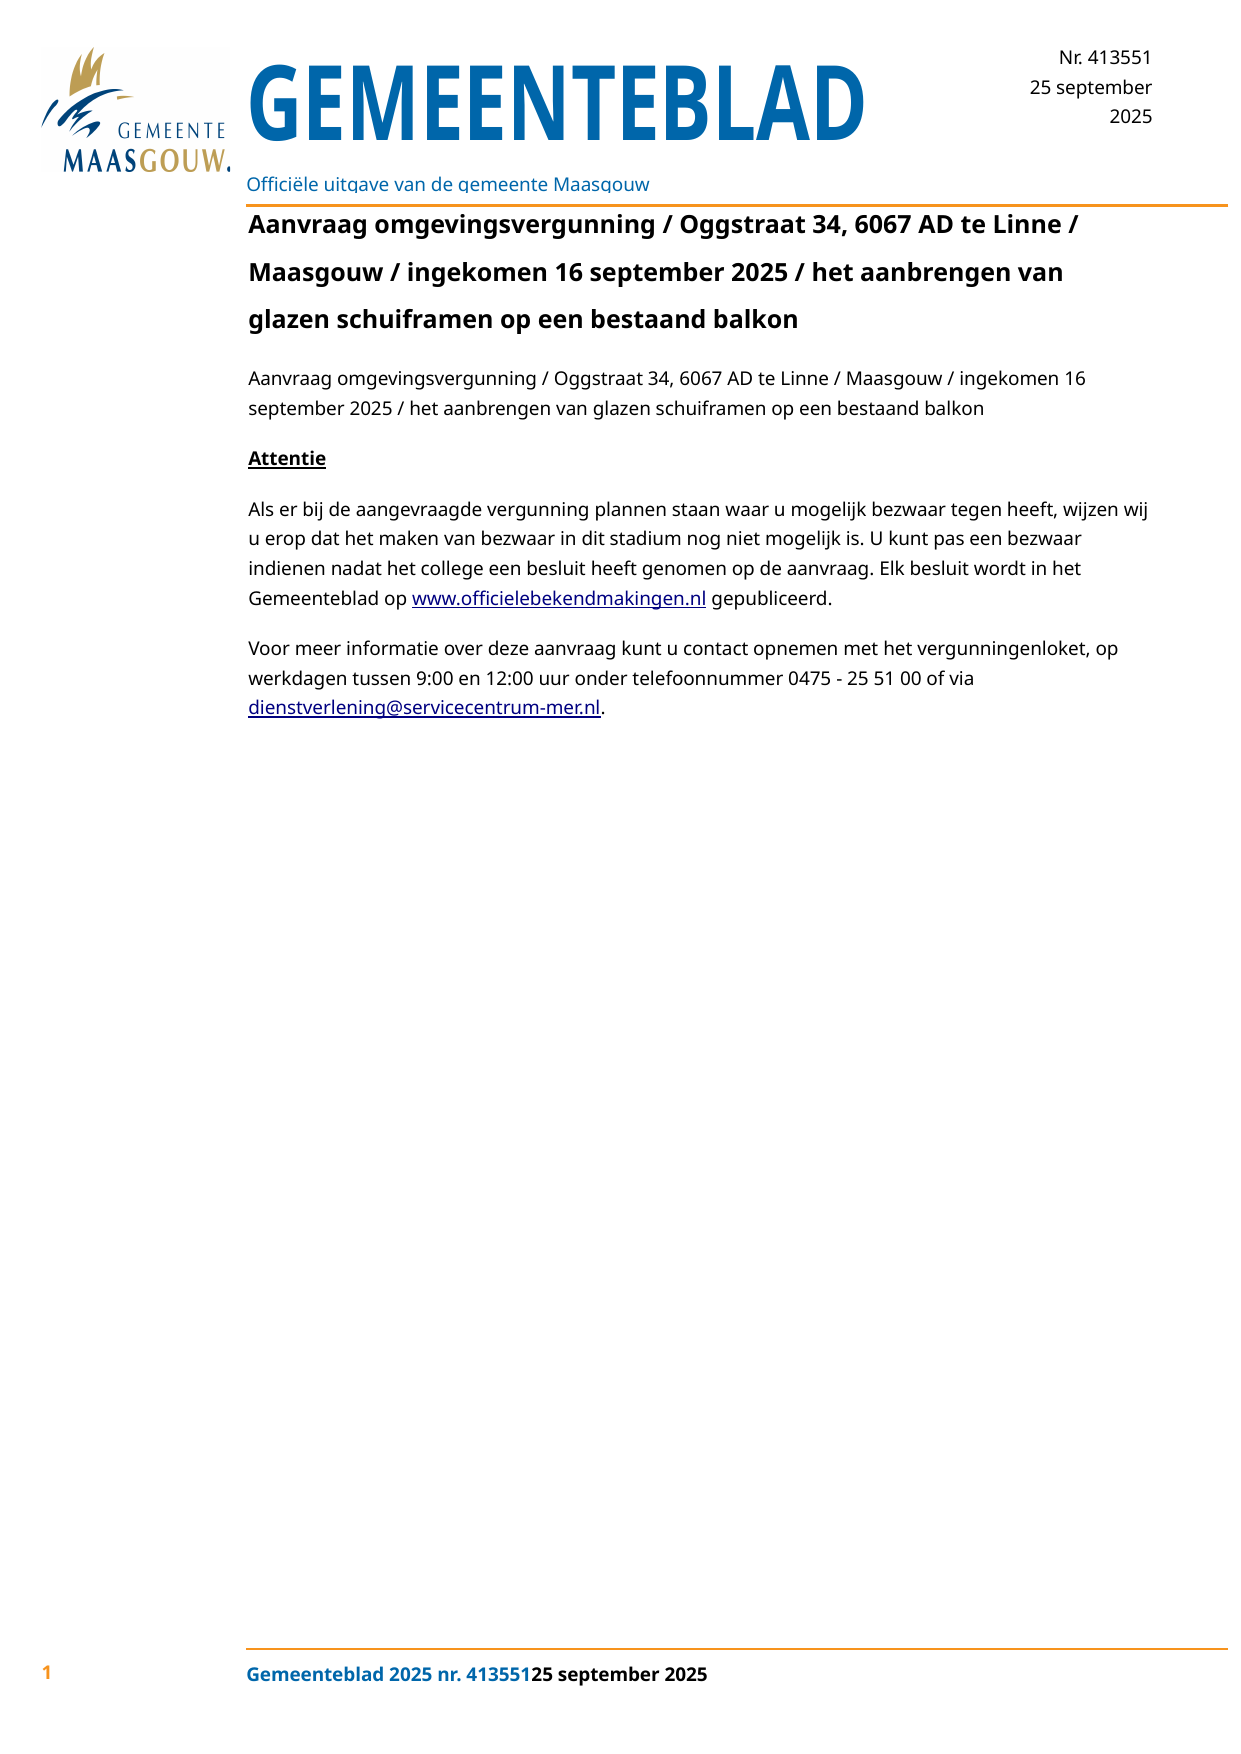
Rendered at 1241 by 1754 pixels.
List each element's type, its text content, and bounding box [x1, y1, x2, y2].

text Aanvraag omgevingsvergunning / Oggstraat 34, 6067 AD te Linne / Maasgouw / ingekomen 16 september 2025 / het aanbrengen van glazen schuiframen op een bestaand balkon [248, 207, 1152, 336]
text Als er bij de aangevraagde vergunning plannen staan waar u mogelijk bezwaar tegen heeft, wijzen wij u erop dat het maken van bezwaar in dit stadium nog niet mogelijk is. U kunt pas een bezwaar indienen nadat het college een besluit heeft genomen op de aanvraag. Elk besluit wordt in het Gemeenteblad op www.officielebekendmakingen.nl gepubliceerd. [248, 496, 1152, 610]
text Attentie [248, 446, 1152, 471]
text Voor meer informatie over deze aanvraag kunt u contact opnemen met het vergunningenloket, op werkdagen tussen 9:00 en 12:00 uur onder telefoonnummer 0475 - 25 51 00 of via dienstverlening@servicecentrum-mer.nl. [248, 635, 1152, 720]
text Aanvraag omgevingsvergunning / Oggstraat 34, 6067 AD te Linne / Maasgouw / ingekomen 16 september 2025 / het aanbrengen van glazen schuiframen op een bestaand balkon [248, 366, 1152, 421]
picture [41, 47, 231, 172]
